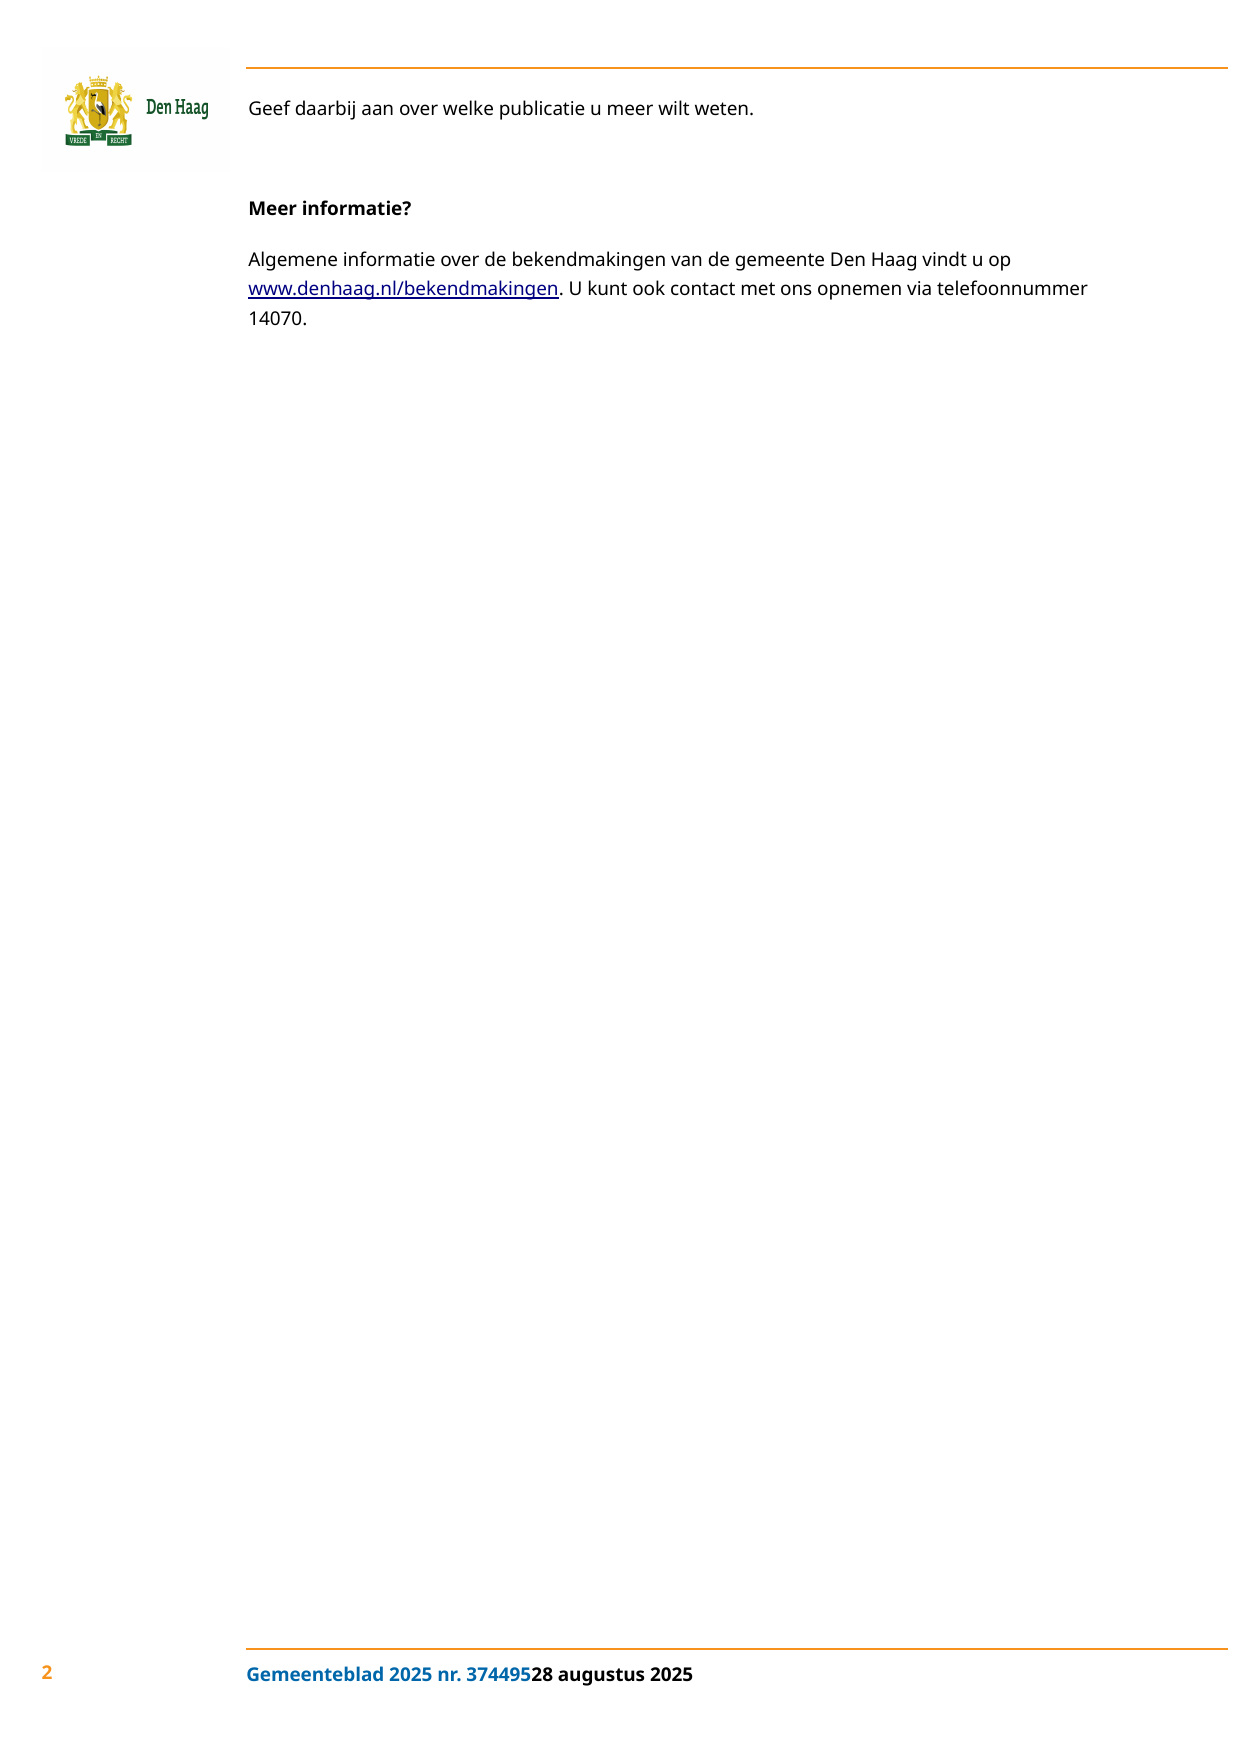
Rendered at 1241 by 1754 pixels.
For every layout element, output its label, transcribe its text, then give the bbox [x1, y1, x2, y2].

text Algemene informatie over de bekendmakingen van de gemeente Den Haag vindt u op www.denhaag.nl/bekendmakingen. U kunt ook contact met ons opnemen via telefoonnummer 14070. [248, 246, 1152, 331]
text Geef daarbij aan over welke publicatie u meer wilt weten. [248, 95, 1152, 121]
text Meer informatie? [248, 196, 1152, 221]
picture [41, 47, 231, 172]
